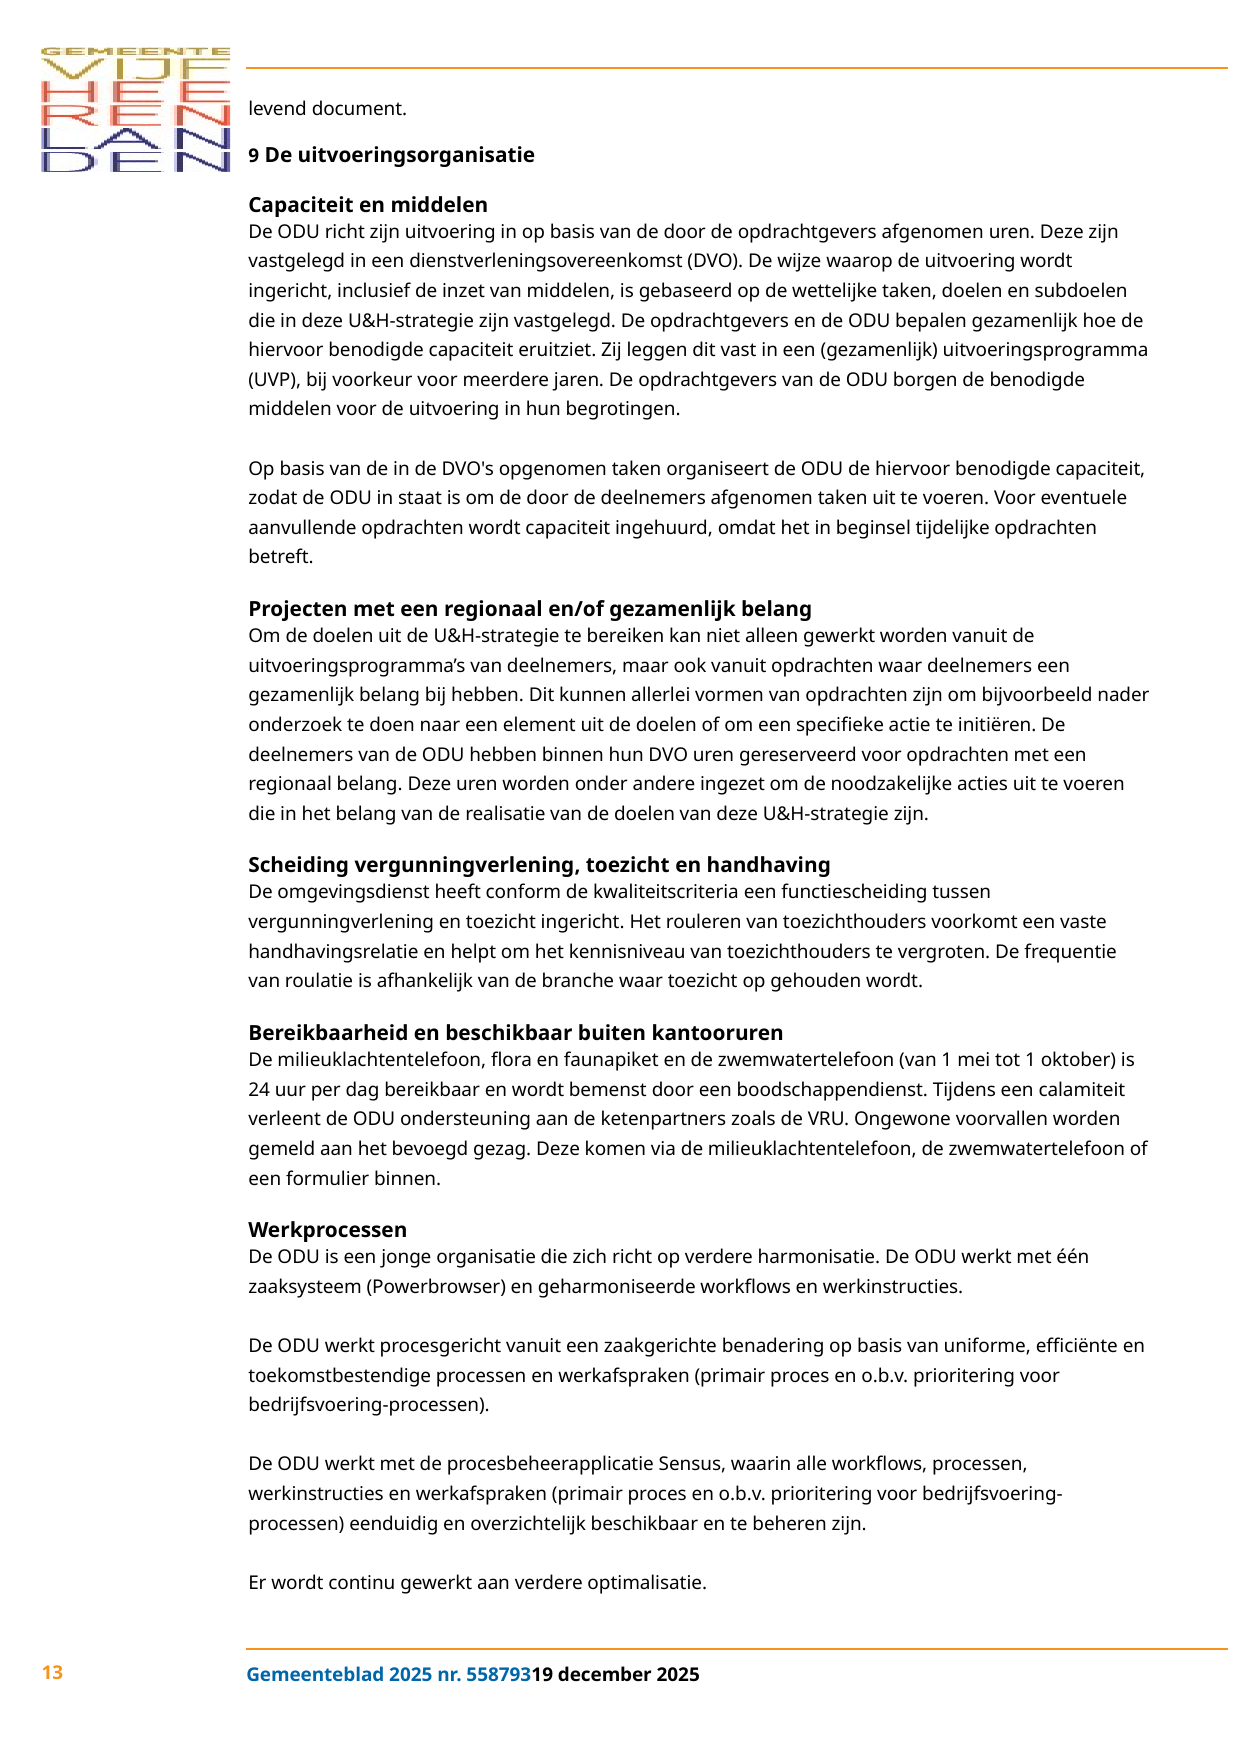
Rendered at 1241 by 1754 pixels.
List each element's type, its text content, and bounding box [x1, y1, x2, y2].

text De ODU werkt met de procesbeheerapplicatie Sensus, waarin alle workflows, processen, werkinstructies en werkafspraken (primair proces en o.b.v. prioritering voor bedrijfsvoering-processen) eenduidig en overzichtelijk beschikbaar en te beheren zijn. [248, 1451, 1152, 1536]
text Bereikbaarheid en beschikbaar buiten kantooruren [248, 1018, 1152, 1046]
text De milieuklachtentelefoon, flora en faunapiket en de zwemwatertelefoon (van 1 mei tot 1 oktober) is 24 uur per dag bereikbaar en wordt bemenst door een boodschappendienst. Tijdens een calamiteit verleent de ODU ondersteuning aan de ketenpartners zoals de VRU. Ongewone voorvallen worden gemeld aan het bevoegd gezag. Deze komen via de milieuklachtentelefoon, de zwemwatertelefoon of een formulier binnen. [248, 1046, 1152, 1190]
text Scheiding vergunningverlening, toezicht en handhaving [248, 850, 1152, 879]
text levend document. [248, 95, 1152, 121]
text De ODU is een jonge organisatie die zich richt op verdere harmonisatie. De ODU werkt met één zaaksysteem (Powerbrowser) en geharmoniseerde workflows en werkinstructies. [248, 1243, 1152, 1299]
text Om de doelen uit de U&H-strategie te bereiken kan niet alleen gewerkt worden vanuit de uitvoeringsprogramma’s van deelnemers, maar ook vanuit opdrachten waar deelnemers een gezamenlijk belang bij hebben. Dit kunnen allerlei vormen van opdrachten zijn om bijvoorbeeld nader onderzoek te doen naar een element uit de doelen of om een specifieke actie te initiëren. De deelnemers van de ODU hebben binnen hun DVO uren gereserveerd voor opdrachten met een regionaal belang. Deze uren worden onder andere ingezet om de noodzakelijke acties uit te voeren die in het belang van de realisatie van de doelen van deze U&H-strategie zijn. [248, 622, 1152, 826]
text Op basis van de in de DVO's opgenomen taken organiseert de ODU de hiervoor benodigde capaciteit, zodat de ODU in staat is om de door de deelnemers afgenomen taken uit te voeren. Voor eventuele aanvullende opdrachten wordt capaciteit ingehuurd, omdat het in beginsel tijdelijke opdrachten betreft. [248, 455, 1152, 569]
picture [41, 47, 231, 172]
text Capaciteit en middelen [248, 190, 1152, 218]
text De ODU richt zijn uitvoering in op basis van de door de opdrachtgevers afgenomen uren. Deze zijn vastgelegd in een dienstverleningsovereenkomst (DVO). De wijze waarop de uitvoering wordt ingericht, inclusief de inzet van middelen, is gebaseerd op de wettelijke taken, doelen en subdoelen die in deze U&H-strategie zijn vastgelegd. De opdrachtgevers en de ODU bepalen gezamenlijk hoe de hiervoor benodigde capaciteit eruitziet. Zij leggen dit vast in een (gezamenlijk) uitvoeringsprogramma (UVP), bij voorkeur voor meerdere jaren. De opdrachtgevers van de ODU borgen de benodigde middelen voor de uitvoering in hun begrotingen. [248, 218, 1152, 421]
text De omgevingsdienst heeft conform de kwaliteitscriteria een functiescheiding tussen vergunningverlening en toezicht ingericht. Het rouleren van toezichthouders voorkomt een vaste handhavingsrelatie en helpt om het kennisniveau van toezichthouders te vergroten. De frequentie van roulatie is afhankelijk van de branche waar toezicht op gehouden wordt. [248, 879, 1152, 993]
text Werkprocessen [248, 1215, 1152, 1243]
text 9 De uitvoeringsorganisatie [248, 140, 1152, 169]
text De ODU werkt procesgericht vanuit een zaakgerichte benadering op basis van uniforme, efficiënte en toekomstbestendige processen en werkafspraken (primair proces en o.b.v. prioritering voor bedrijfsvoering-processen). [248, 1332, 1152, 1417]
text Projecten met een regionaal en/of gezamenlijk belang [248, 594, 1152, 622]
text Er wordt continu gewerkt aan verdere optimalisatie. [248, 1569, 1152, 1595]
